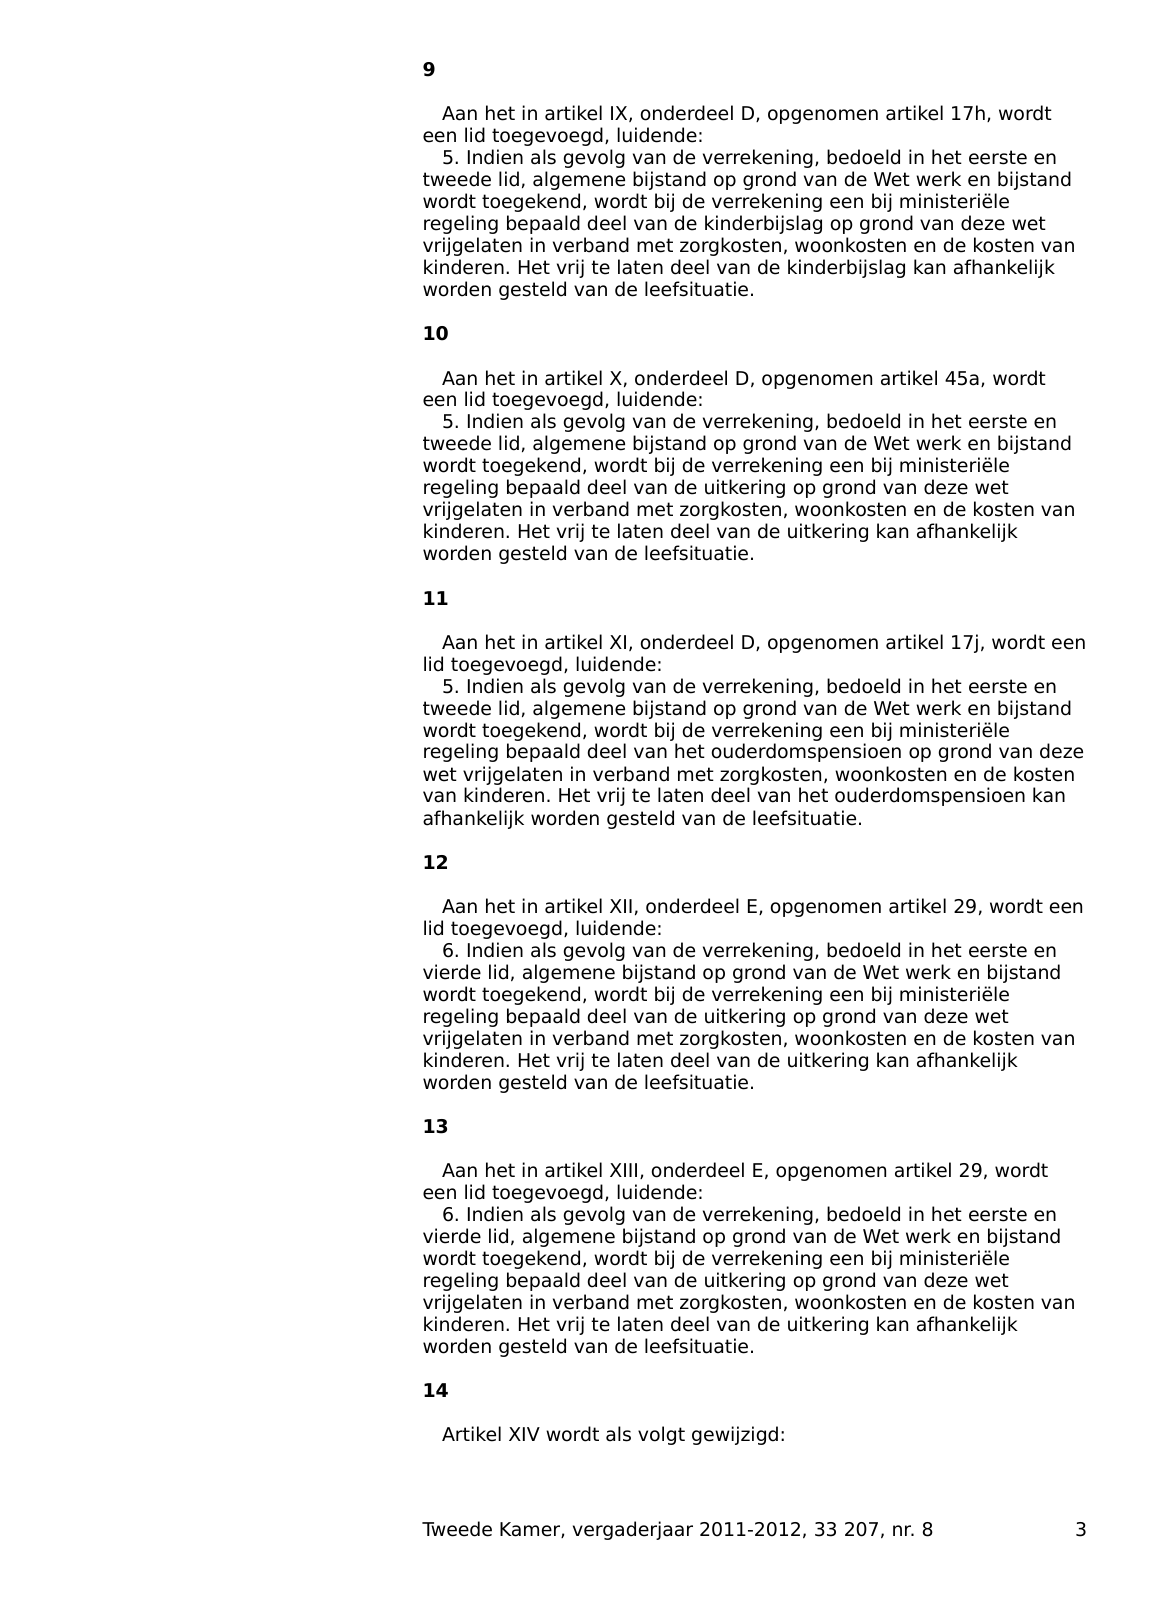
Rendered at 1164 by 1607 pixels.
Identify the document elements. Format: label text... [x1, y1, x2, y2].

subtitle 12 [422, 852, 1087, 873]
subtitle 13 [422, 1116, 1087, 1138]
text 6. Indien als gevolg van de verrekening, bedoeld in het eerste en vierde lid, algemene bijstand op grond van de Wet werk en bijstand wordt toegekend, wordt bij de verrekening een bij ministeriële regeling bepaald deel van de uitkering op grond van deze wet vrijgelaten in verband met zorgkosten, woonkosten en de kosten van kinderen. Het vrij te laten deel van de uitkering kan afhankelijk worden gesteld van de leefsituatie. [422, 1204, 1087, 1358]
subtitle 11 [422, 587, 1087, 609]
subtitle 9 [422, 59, 1087, 81]
text Aan het in artikel IX, onderdeel D, opgenomen artikel 17h, wordt een lid toegevoegd, luidende: [422, 103, 1087, 147]
subtitle 14 [422, 1380, 1087, 1402]
subtitle 10 [422, 323, 1087, 345]
text Aan het in artikel XIII, onderdeel E, opgenomen artikel 29, wordt een lid toegevoegd, luidende: [422, 1160, 1087, 1204]
text 5. Indien als gevolg van de verrekening, bedoeld in het eerste en tweede lid, algemene bijstand op grond van de Wet werk en bijstand wordt toegekend, wordt bij de verrekening een bij ministeriële regeling bepaald deel van de uitkering op grond van deze wet vrijgelaten in verband met zorgkosten, woonkosten en de kosten van kinderen. Het vrij te laten deel van de uitkering kan afhankelijk worden gesteld van de leefsituatie. [422, 411, 1087, 565]
text 6. Indien als gevolg van de verrekening, bedoeld in het eerste en vierde lid, algemene bijstand op grond van de Wet werk en bijstand wordt toegekend, wordt bij de verrekening een bij ministeriële regeling bepaald deel van de uitkering op grond van deze wet vrijgelaten in verband met zorgkosten, woonkosten en de kosten van kinderen. Het vrij te laten deel van de uitkering kan afhankelijk worden gesteld van de leefsituatie. [422, 940, 1087, 1093]
text 5. Indien als gevolg van de verrekening, bedoeld in het eerste en tweede lid, algemene bijstand op grond van de Wet werk en bijstand wordt toegekend, wordt bij de verrekening een bij ministeriële regeling bepaald deel van de kinderbijslag op grond van deze wet vrijgelaten in verband met zorgkosten, woonkosten en de kosten van kinderen. Het vrij te laten deel van de kinderbijslag kan afhankelijk worden gesteld van de leefsituatie. [422, 147, 1087, 301]
text Aan het in artikel XI, onderdeel D, opgenomen artikel 17j, wordt een lid toegevoegd, luidende: [422, 632, 1087, 676]
text Artikel XIV wordt als volgt gewijzigd: [422, 1424, 1087, 1446]
text Aan het in artikel X, onderdeel D, opgenomen artikel 45a, wordt een lid toegevoegd, luidende: [422, 367, 1087, 411]
text 5. Indien als gevolg van de verrekening, bedoeld in het eerste en tweede lid, algemene bijstand op grond van de Wet werk en bijstand wordt toegekend, wordt bij de verrekening een bij ministeriële regeling bepaald deel van het ouderdomspensioen op grond van deze wet vrijgelaten in verband met zorgkosten, woonkosten en de kosten van kinderen. Het vrij te laten deel van het ouderdomspensioen kan afhankelijk worden gesteld van de leefsituatie. [422, 676, 1087, 829]
text Aan het in artikel XII, onderdeel E, opgenomen artikel 29, wordt een lid toegevoegd, luidende: [422, 896, 1087, 940]
